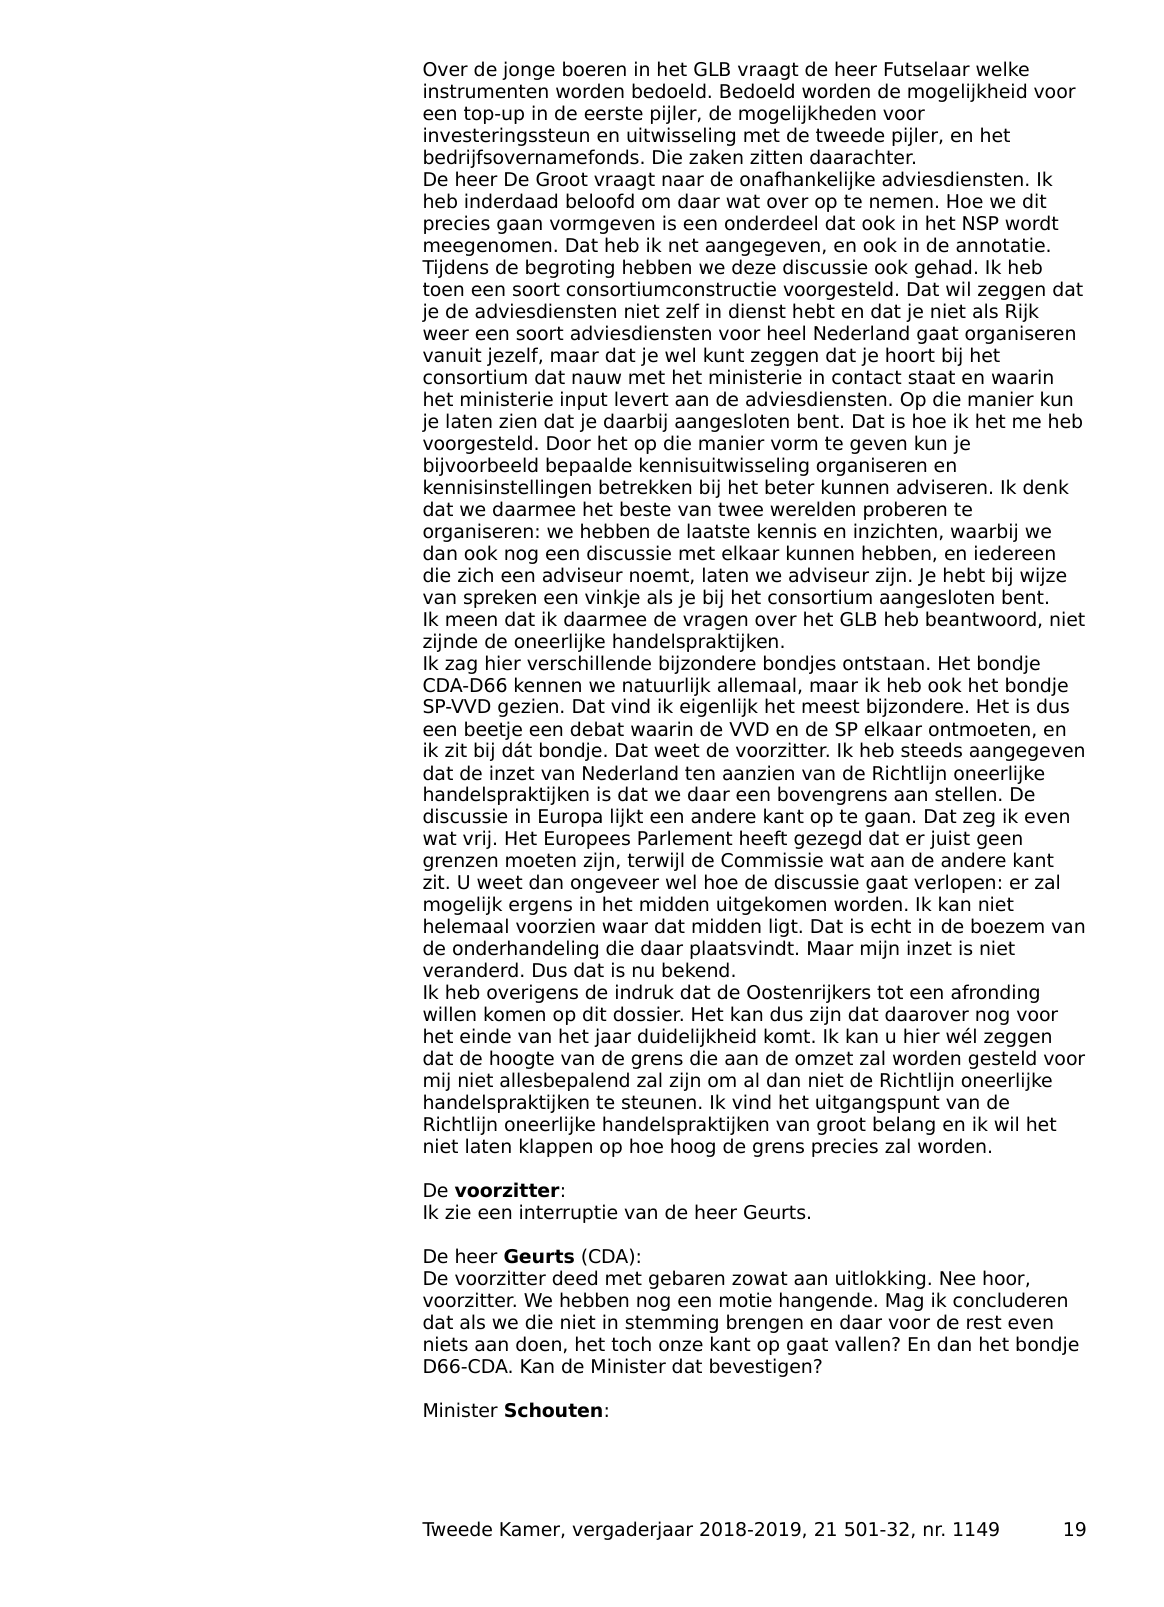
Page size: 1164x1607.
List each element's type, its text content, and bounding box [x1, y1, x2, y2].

text De heer Geurts (CDA): [422, 1246, 1087, 1268]
text Minister Schouten: [422, 1400, 1087, 1422]
text De voorzitter deed met gebaren zowat aan uitlokking. Nee hoor, voorzitter. We hebben nog een motie hangende. Mag ik concluderen dat als we die niet in stemming brengen en daar voor de rest even niets aan doen, het toch onze kant op gaat vallen? En dan het bondje D66-CDA. Kan de Minister dat bevestigen? [422, 1268, 1087, 1378]
text De heer De Groot vraagt naar de onafhankelijke adviesdiensten. Ik heb inderdaad beloofd om daar wat over op te nemen. Hoe we dit precies gaan vormgeven is een onderdeel dat ook in het NSP wordt meegenomen. Dat heb ik net aangegeven, en ook in de annotatie. Tijdens de begroting hebben we deze discussie ook gehad. Ik heb toen een soort consortiumconstructie voorgesteld. Dat wil zeggen dat je de adviesdiensten niet zelf in dienst hebt en dat je niet als Rijk weer een soort adviesdiensten voor heel Nederland gaat organiseren vanuit jezelf, maar dat je wel kunt zeggen dat je hoort bij het consortium dat nauw met het ministerie in contact staat en waarin het ministerie input levert aan de adviesdiensten. Op die manier kun je laten zien dat je daarbij aangesloten bent. Dat is hoe ik het me heb voorgesteld. Door het op die manier vorm te geven kun je bijvoorbeeld bepaalde kennisuitwisseling organiseren en kennisinstellingen betrekken bij het beter kunnen adviseren. Ik denk dat we daarmee het beste van twee werelden proberen te organiseren: we hebben de laatste kennis en inzichten, waarbij we dan ook nog een discussie met elkaar kunnen hebben, en iedereen die zich een adviseur noemt, laten we adviseur zijn. Je hebt bij wijze van spreken een vinkje als je bij het consortium aangesloten bent. [422, 169, 1087, 608]
text Ik meen dat ik daarmee de vragen over het GLB heb beantwoord, niet zijnde de oneerlijke handelspraktijken. [422, 608, 1087, 652]
text Ik heb overigens de indruk dat de Oostenrijkers tot een afronding willen komen op dit dossier. Het kan dus zijn dat daarover nog voor het einde van het jaar duidelijkheid komt. Ik kan u hier wél zeggen dat de hoogte van de grens die aan de omzet zal worden gesteld voor mij niet allesbepalend zal zijn om al dan niet de Richtlijn oneerlijke handelspraktijken te steunen. Ik vind het uitgangspunt van de Richtlijn oneerlijke handelspraktijken van groot belang en ik wil het niet laten klappen op hoe hoog de grens precies zal worden. [422, 982, 1087, 1158]
text Ik zag hier verschillende bijzondere bondjes ontstaan. Het bondje CDA-D66 kennen we natuurlijk allemaal, maar ik heb ook het bondje SP-VVD gezien. Dat vind ik eigenlijk het meest bijzondere. Het is dus een beetje een debat waarin de VVD en de SP elkaar ontmoeten, en ik zit bij dát bondje. Dat weet de voorzitter. Ik heb steeds aangegeven dat de inzet van Nederland ten aanzien van de Richtlijn oneerlijke handelspraktijken is dat we daar een bovengrens aan stellen. De discussie in Europa lijkt een andere kant op te gaan. Dat zeg ik even wat vrij. Het Europees Parlement heeft gezegd dat er juist geen grenzen moeten zijn, terwijl de Commissie wat aan de andere kant zit. U weet dan ongeveer wel hoe de discussie gaat verlopen: er zal mogelijk ergens in het midden uitgekomen worden. Ik kan niet helemaal voorzien waar dat midden ligt. Dat is echt in de boezem van de onderhandeling die daar plaatsvindt. Maar mijn inzet is niet veranderd. Dus dat is nu bekend. [422, 652, 1087, 982]
text Ik zie een interruptie van de heer Geurts. [422, 1202, 1087, 1224]
text De voorzitter: [422, 1180, 1087, 1202]
text Over de jonge boeren in het GLB vraagt de heer Futselaar welke instrumenten worden bedoeld. Bedoeld worden de mogelijkheid voor een top-up in de eerste pijler, de mogelijkheden voor investeringssteun en uitwisseling met de tweede pijler, en het bedrijfsovernamefonds. Die zaken zitten daarachter. [422, 59, 1087, 169]
